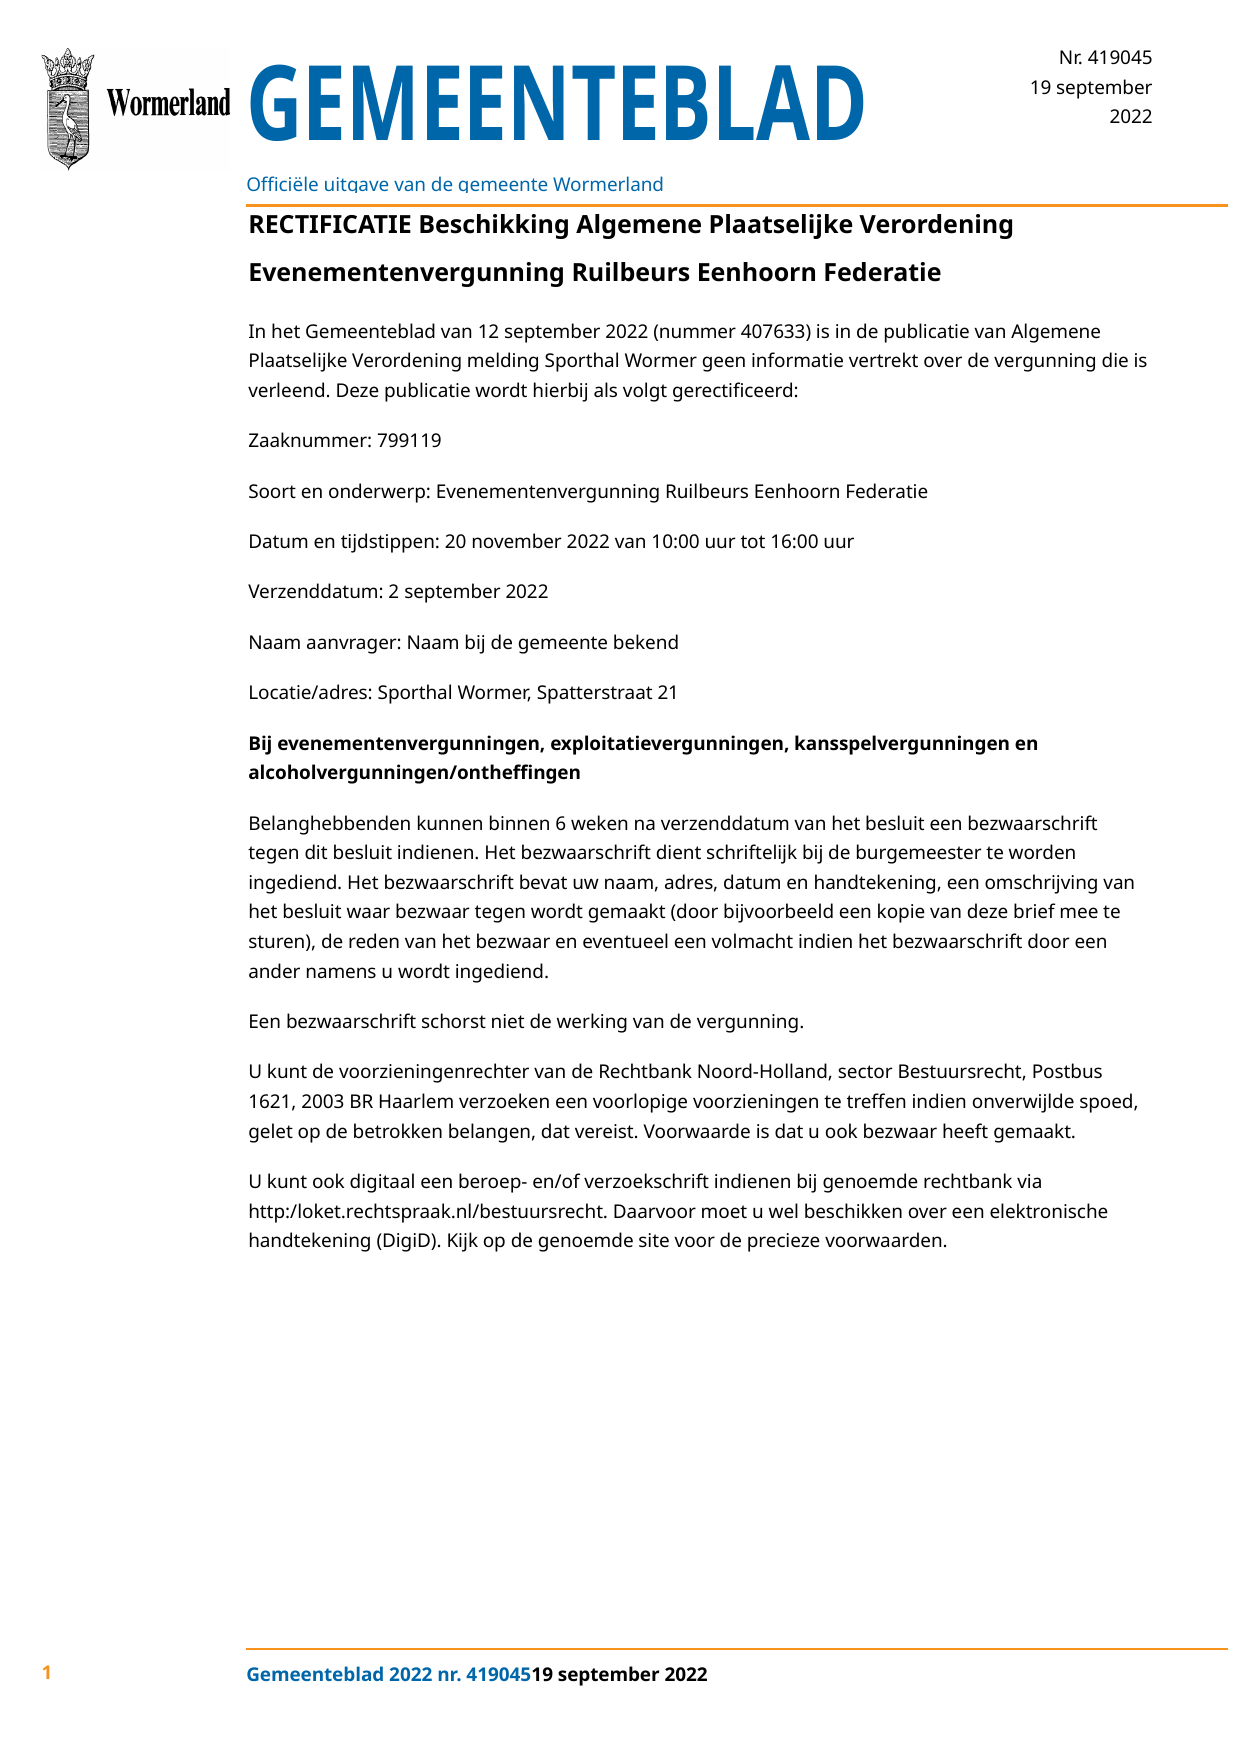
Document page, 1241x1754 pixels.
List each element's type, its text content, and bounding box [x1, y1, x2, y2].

text In het Gemeenteblad van 12 september 2022 (nummer 407633) is in de publicatie van Algemene Plaatselijke Verordening melding Sporthal Wormer geen informatie vertrekt over de vergunning die is verleend. Deze publicatie wordt hierbij als volgt gerectificeerd: [248, 318, 1152, 403]
text Datum en tijdstippen: 20 november 2022 van 10:00 uur tot 16:00 uur [248, 528, 1152, 554]
text Bij evenementenvergunningen, exploitatievergunningen, kansspelvergunningen en alcoholvergunningen/ontheffingen [248, 730, 1152, 785]
text U kunt ook digitaal een beroep- en/of verzoekschrift indienen bij genoemde rechtbank via http:/loket.rechtspraak.nl/bestuursrecht. Daarvoor moet u wel beschikken over een elektronische handtekening (DigiD). Kijk op de genoemde site voor de precieze voorwaarden. [248, 1168, 1152, 1253]
text Naam aanvrager: Naam bij de gemeente bekend [248, 629, 1152, 655]
text U kunt de voorzieningenrechter van de Rechtbank Noord-Holland, sector Bestuursrecht, Postbus 1621, 2003 BR Haarlem verzoeken een voorlopige voorzieningen te treffen indien onverwijlde spoed, gelet op de betrokken belangen, dat vereist. Voorwaarde is dat u ook bezwaar heeft gemaakt. [248, 1059, 1152, 1144]
text Locatie/adres: Sporthal Wormer, Spatterstraat 21 [248, 679, 1152, 705]
text Verzenddatum: 2 september 2022 [248, 579, 1152, 604]
text Een bezwaarschrift schorst niet de werking van de vergunning. [248, 1008, 1152, 1034]
text Zaaknummer: 799119 [248, 427, 1152, 453]
picture [41, 47, 231, 172]
text Belanghebbenden kunnen binnen 6 weken na verzenddatum van het besluit een bezwaarschrift tegen dit besluit indienen. Het bezwaarschrift dient schriftelijk bij de burgemeester te worden ingediend. Het bezwaarschrift bevat uw naam, adres, datum en handtekening, een omschrijving van het besluit waar bezwaar tegen wordt gemaakt (door bijvoorbeeld een kopie van deze brief mee te sturen), de reden van het bezwaar en eventueel een volmacht indien het bezwaarschrift door een ander namens u wordt ingediend. [248, 810, 1152, 984]
text RECTIFICATIE Beschikking Algemene Plaatselijke Verordening Evenementenvergunning Ruilbeurs Eenhoorn Federatie [248, 207, 1152, 288]
text Soort en onderwerp: Evenementenvergunning Ruilbeurs Eenhoorn Federatie [248, 478, 1152, 504]
